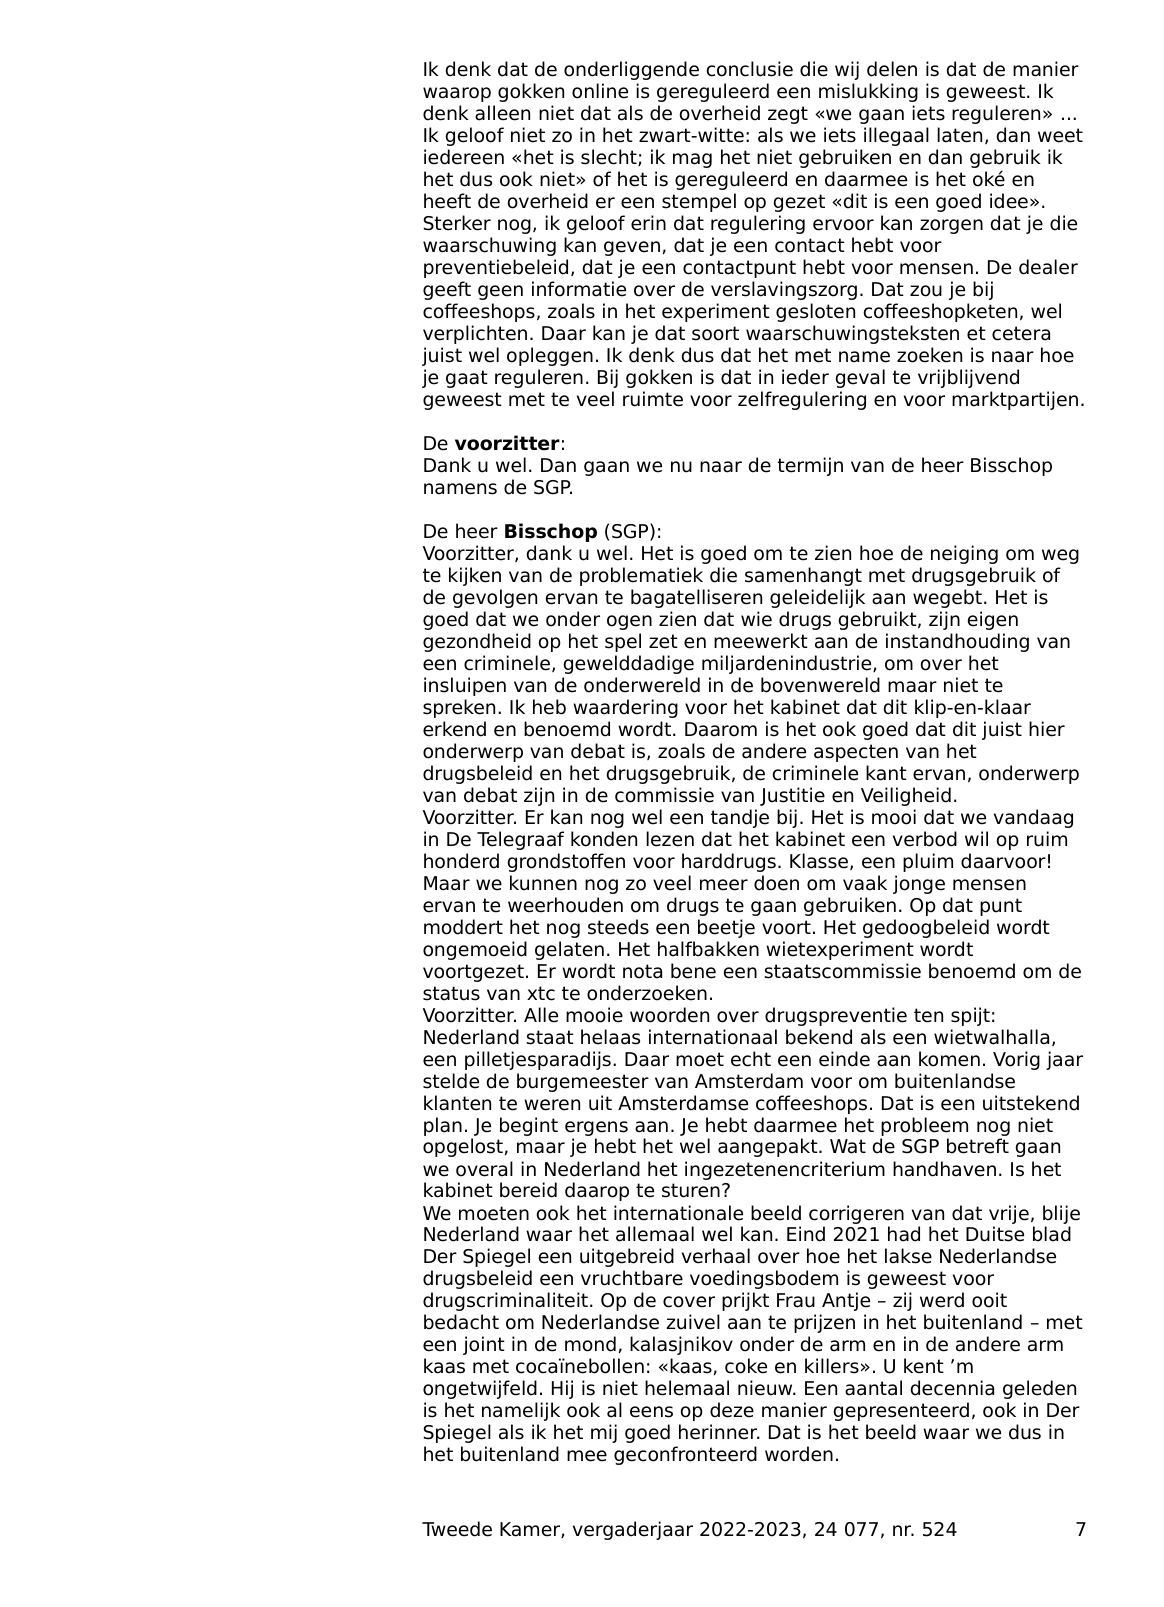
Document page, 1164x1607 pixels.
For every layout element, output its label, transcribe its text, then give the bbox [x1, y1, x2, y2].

text De heer Bisschop (SGP): [422, 521, 1087, 543]
text Voorzitter. Er kan nog wel een tandje bij. Het is mooi dat we vandaag in De Telegraaf konden lezen dat het kabinet een verbod wil op ruim honderd grondstoffen voor harddrugs. Klasse, een pluim daarvoor! Maar we kunnen nog zo veel meer doen om vaak jonge mensen ervan te weerhouden om drugs te gaan gebruiken. Op dat punt moddert het nog steeds een beetje voort. Het gedoogbeleid wordt ongemoeid gelaten. Het halfbakken wietexperiment wordt voortgezet. Er wordt nota bene een staatscommissie benoemd om de status van xtc te onderzoeken. [422, 807, 1087, 1004]
text Dank u wel. Dan gaan we nu naar de termijn van de heer Bisschop namens de SGP. [422, 455, 1087, 499]
text We moeten ook het internationale beeld corrigeren van dat vrije, blije Nederland waar het allemaal wel kan. Eind 2021 had het Duitse blad Der Spiegel een uitgebreid verhaal over hoe het lakse Nederlandse drugsbeleid een vruchtbare voedingsbodem is geweest voor drugscriminaliteit. Op de cover prijkt Frau Antje – zij werd ooit bedacht om Nederlandse zuivel aan te prijzen in het buitenland – met een joint in de mond, kalasjnikov onder de arm en in de andere arm kaas met cocaïnebollen: «kaas, coke en killers». U kent ’m ongetwijfeld. Hij is niet helemaal nieuw. Een aantal decennia geleden is het namelijk ook al eens op deze manier gepresenteerd, ook in Der Spiegel als ik het mij goed herinner. Dat is het beeld waar we dus in het buitenland mee geconfronteerd worden. [422, 1202, 1087, 1466]
text Voorzitter, dank u wel. Het is goed om te zien hoe de neiging om weg te kijken van de problematiek die samenhangt met drugsgebruik of de gevolgen ervan te bagatelliseren geleidelijk aan wegebt. Het is goed dat we onder ogen zien dat wie drugs gebruikt, zijn eigen gezondheid op het spel zet en meewerkt aan de instandhouding van een criminele, gewelddadige miljardenindustrie, om over het insluipen van de onderwereld in de bovenwereld maar niet te spreken. Ik heb waardering voor het kabinet dat dit klip-en-klaar erkend en benoemd wordt. Daarom is het ook goed dat dit juist hier onderwerp van debat is, zoals de andere aspecten van het drugsbeleid en het drugsgebruik, de criminele kant ervan, onderwerp van debat zijn in de commissie van Justitie en Veiligheid. [422, 543, 1087, 807]
text De voorzitter: [422, 433, 1087, 455]
text Ik denk dat de onderliggende conclusie die wij delen is dat de manier waarop gokken online is gereguleerd een mislukking is geweest. Ik denk alleen niet dat als de overheid zegt «we gaan iets reguleren» ... Ik geloof niet zo in het zwart-witte: als we iets illegaal laten, dan weet iedereen «het is slecht; ik mag het niet gebruiken en dan gebruik ik het dus ook niet» of het is gereguleerd en daarmee is het oké en heeft de overheid er een stempel op gezet «dit is een goed idee». Sterker nog, ik geloof erin dat regulering ervoor kan zorgen dat je die waarschuwing kan geven, dat je een contact hebt voor preventiebeleid, dat je een contactpunt hebt voor mensen. De dealer geeft geen informatie over de verslavingszorg. Dat zou je bij coffeeshops, zoals in het experiment gesloten coffeeshopketen, wel verplichten. Daar kan je dat soort waarschuwingsteksten et cetera juist wel opleggen. Ik denk dus dat het met name zoeken is naar hoe je gaat reguleren. Bij gokken is dat in ieder geval te vrijblijvend geweest met te veel ruimte voor zelfregulering en voor marktpartijen. [422, 59, 1087, 411]
text Voorzitter. Alle mooie woorden over drugspreventie ten spijt: Nederland staat helaas internationaal bekend als een wietwalhalla, een pilletjesparadijs. Daar moet echt een einde aan komen. Vorig jaar stelde de burgemeester van Amsterdam voor om buitenlandse klanten te weren uit Amsterdamse coffeeshops. Dat is een uitstekend plan. Je begint ergens aan. Je hebt daarmee het probleem nog niet opgelost, maar je hebt het wel aangepakt. Wat de SGP betreft gaan we overal in Nederland het ingezetenencriterium handhaven. Is het kabinet bereid daarop te sturen? [422, 1004, 1087, 1202]
